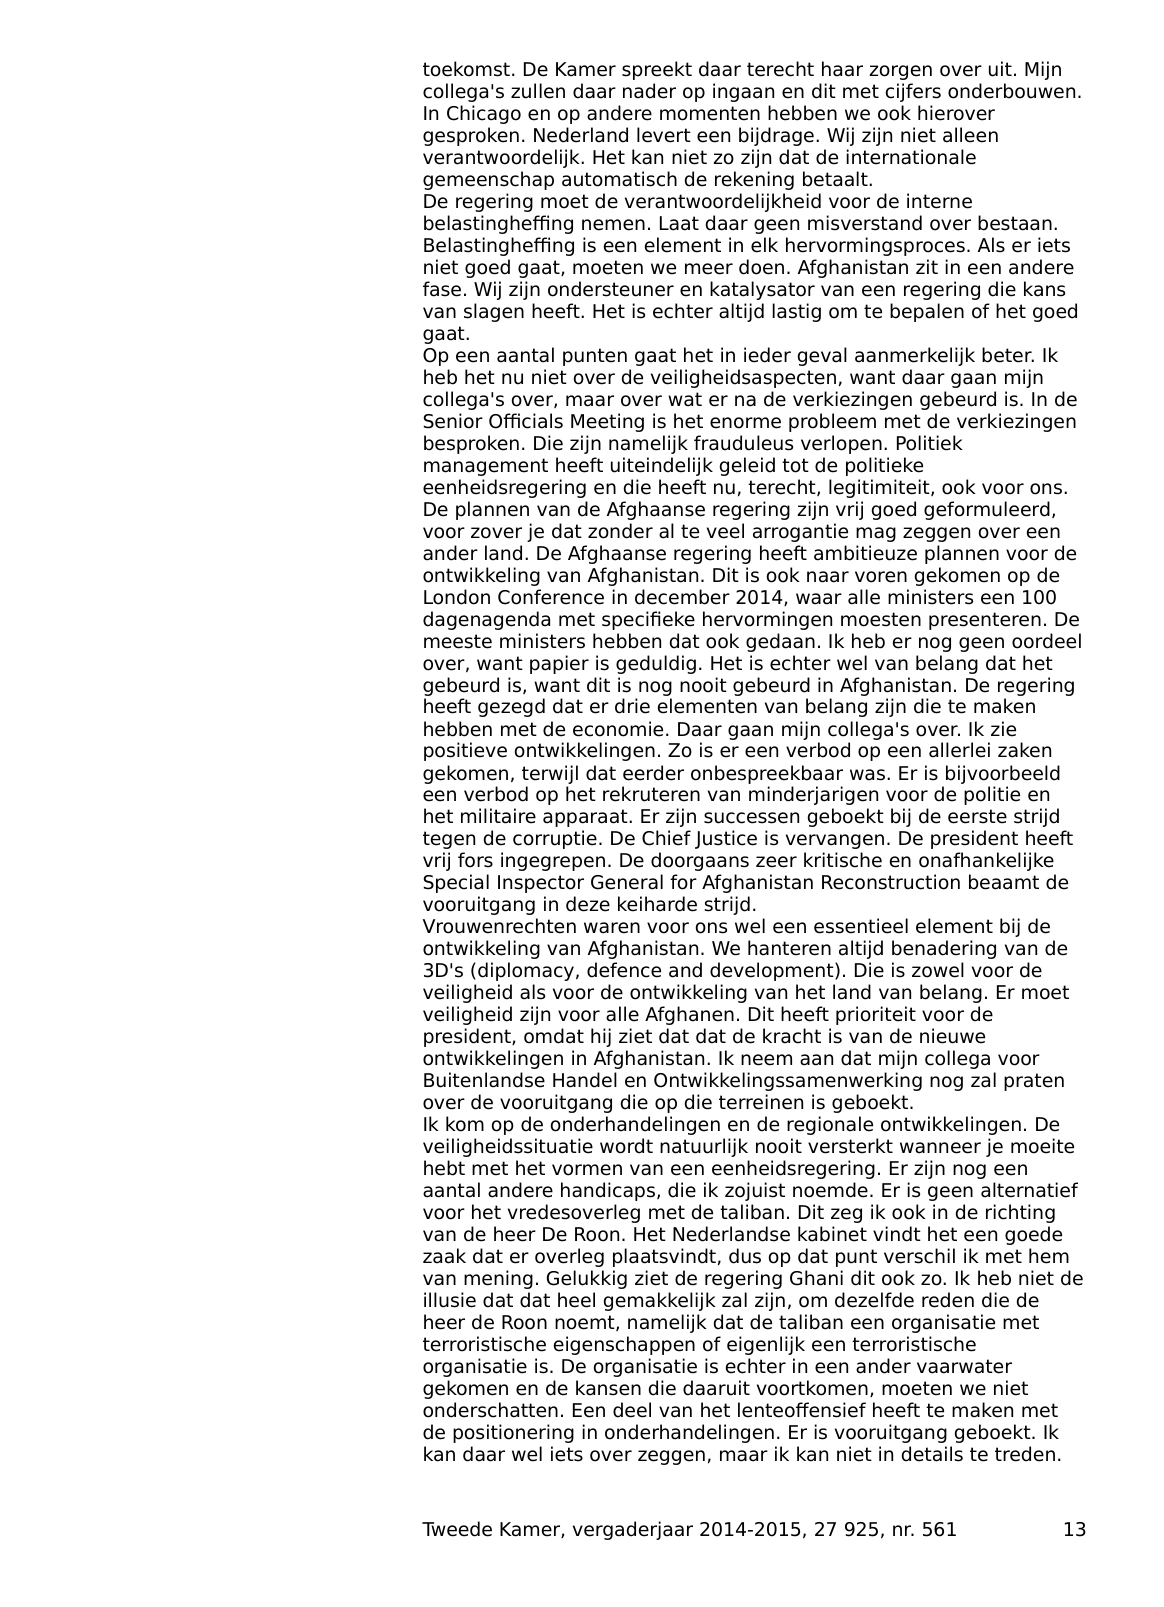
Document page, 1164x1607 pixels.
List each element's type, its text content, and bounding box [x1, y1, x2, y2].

text toekomst. De Kamer spreekt daar terecht haar zorgen over uit. Mijn collega's zullen daar nader op ingaan en dit met cijfers onderbouwen. In Chicago en op andere momenten hebben we ook hierover gesproken. Nederland levert een bijdrage. Wij zijn niet alleen verantwoordelijk. Het kan niet zo zijn dat de internationale gemeenschap automatisch de rekening betaalt. [422, 59, 1087, 191]
text Ik kom op de onderhandelingen en de regionale ontwikkelingen. De veiligheidssituatie wordt natuurlijk nooit versterkt wanneer je moeite hebt met het vormen van een eenheidsregering. Er zijn nog een aantal andere handicaps, die ik zojuist noemde. Er is geen alternatief voor het vredesoverleg met de taliban. Dit zeg ik ook in de richting van de heer De Roon. Het Nederlandse kabinet vindt het een goede zaak dat er overleg plaatsvindt, dus op dat punt verschil ik met hem van mening. Gelukkig ziet de regering Ghani dit ook zo. Ik heb niet de illusie dat dat heel gemakkelijk zal zijn, om dezelfde reden die de heer de Roon noemt, namelijk dat de taliban een organisatie met terroristische eigenschappen of eigenlijk een terroristische organisatie is. De organisatie is echter in een ander vaarwater gekomen en de kansen die daaruit voortkomen, moeten we niet onderschatten. Een deel van het lenteoffensief heeft te maken met de positionering in onderhandelingen. Er is vooruitgang geboekt. Ik kan daar wel iets over zeggen, maar ik kan niet in details te treden. [422, 1114, 1087, 1466]
text De plannen van de Afghaanse regering zijn vrij goed geformuleerd, voor zover je dat zonder al te veel arrogantie mag zeggen over een ander land. De Afghaanse regering heeft ambitieuze plannen voor de ontwikkeling van Afghanistan. Dit is ook naar voren gekomen op de London Conference in december 2014, waar alle ministers een 100 dagenagenda met specifieke hervormingen moesten presenteren. De meeste ministers hebben dat ook gedaan. Ik heb er nog geen oordeel over, want papier is geduldig. Het is echter wel van belang dat het gebeurd is, want dit is nog nooit gebeurd in Afghanistan. De regering heeft gezegd dat er drie elementen van belang zijn die te maken hebben met de economie. Daar gaan mijn collega's over. Ik zie positieve ontwikkelingen. Zo is er een verbod op een allerlei zaken gekomen, terwijl dat eerder onbespreekbaar was. Er is bijvoorbeeld een verbod op het rekruteren van minderjarigen voor de politie en het militaire apparaat. Er zijn successen geboekt bij de eerste strijd tegen de corruptie. De Chief Justice is vervangen. De president heeft vrij fors ingegrepen. De doorgaans zeer kritische en onafhankelijke Special Inspector General for Afghanistan Reconstruction beaamt de vooruitgang in deze keiharde strijd. [422, 499, 1087, 916]
text Vrouwenrechten waren voor ons wel een essentieel element bij de ontwikkeling van Afghanistan. We hanteren altijd benadering van de 3D's (diplomacy, defence and development). Die is zowel voor de veiligheid als voor de ontwikkeling van het land van belang. Er moet veiligheid zijn voor alle Afghanen. Dit heeft prioriteit voor de president, omdat hij ziet dat dat de kracht is van de nieuwe ontwikkelingen in Afghanistan. Ik neem aan dat mijn collega voor Buitenlandse Handel en Ontwikkelingssamenwerking nog zal praten over de vooruitgang die op die terreinen is geboekt. [422, 916, 1087, 1114]
text Op een aantal punten gaat het in ieder geval aanmerkelijk beter. Ik heb het nu niet over de veiligheidsaspecten, want daar gaan mijn collega's over, maar over wat er na de verkiezingen gebeurd is. In de Senior Officials Meeting is het enorme probleem met de verkiezingen besproken. Die zijn namelijk frauduleus verlopen. Politiek management heeft uiteindelijk geleid tot de politieke eenheidsregering en die heeft nu, terecht, legitimiteit, ook voor ons. [422, 345, 1087, 499]
text De regering moet de verantwoordelijkheid voor de interne belastingheffing nemen. Laat daar geen misverstand over bestaan. Belastingheffing is een element in elk hervormingsproces. Als er iets niet goed gaat, moeten we meer doen. Afghanistan zit in een andere fase. Wij zijn ondersteuner en katalysator van een regering die kans van slagen heeft. Het is echter altijd lastig om te bepalen of het goed gaat. [422, 191, 1087, 345]
